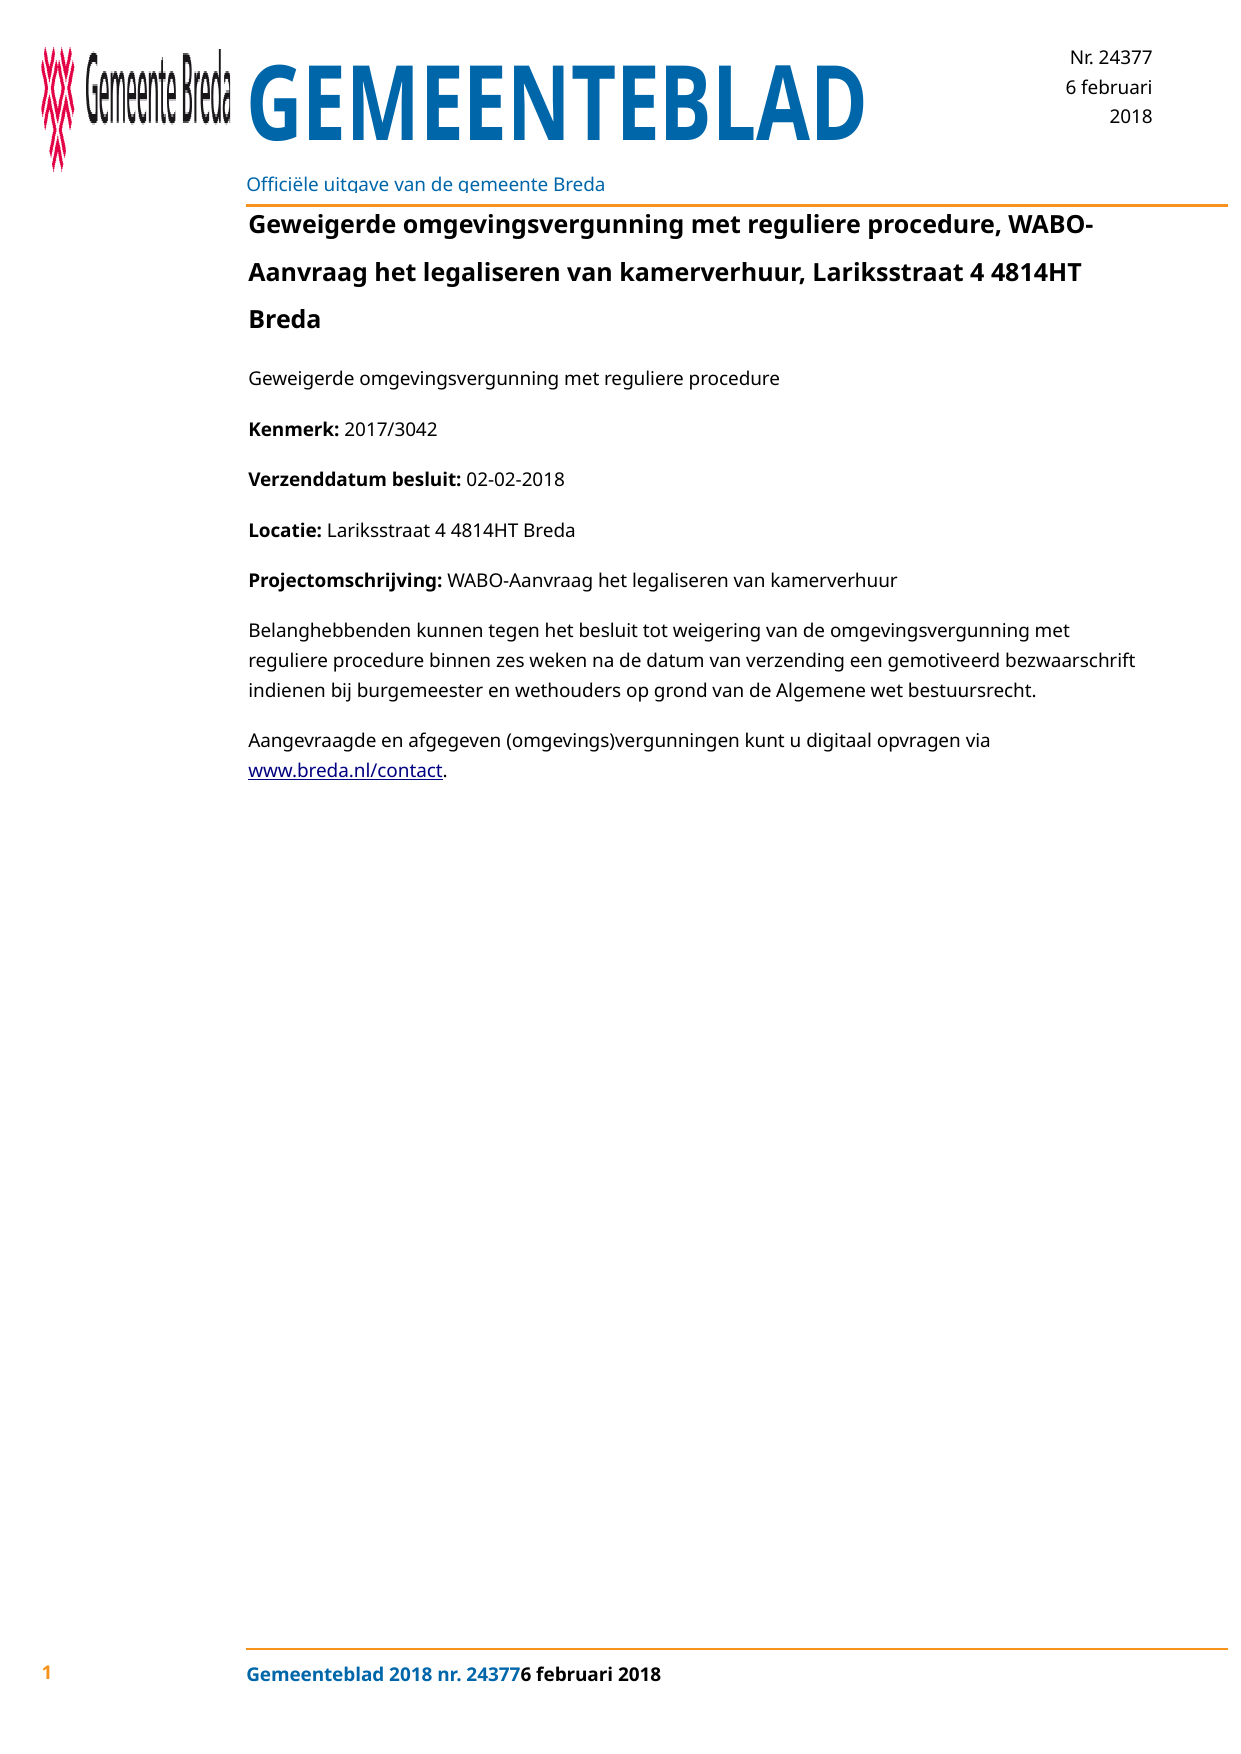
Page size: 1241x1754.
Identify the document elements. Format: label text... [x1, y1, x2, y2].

text Aangevraagde en afgegeven (omgevings)vergunningen kunt u digitaal opvragen via www.breda.nl/contact. [248, 727, 1152, 782]
text Belanghebbenden kunnen tegen het besluit tot weigering van de omgevingsvergunning met reguliere procedure binnen zes weken na de datum van verzending een gemotiveerd bezwaarschrift indienen bij burgemeester en wethouders op grond van de Algemene wet bestuursrecht. [248, 618, 1152, 702]
picture [41, 47, 231, 172]
text Geweigerde omgevingsvergunning met reguliere procedure, WABO-Aanvraag het legaliseren van kamerverhuur, Lariksstraat 4 4814HT Breda [248, 207, 1152, 336]
text Projectomschrijving: WABO-Aanvraag het legaliseren van kamerverhuur [248, 567, 1152, 593]
text Kenmerk: 2017/3042 [248, 416, 1152, 442]
text Locatie: Lariksstraat 4 4814HT Breda [248, 517, 1152, 542]
text Verzenddatum besluit: 02-02-2018 [248, 466, 1152, 492]
text Geweigerde omgevingsvergunning met reguliere procedure [248, 366, 1152, 391]
